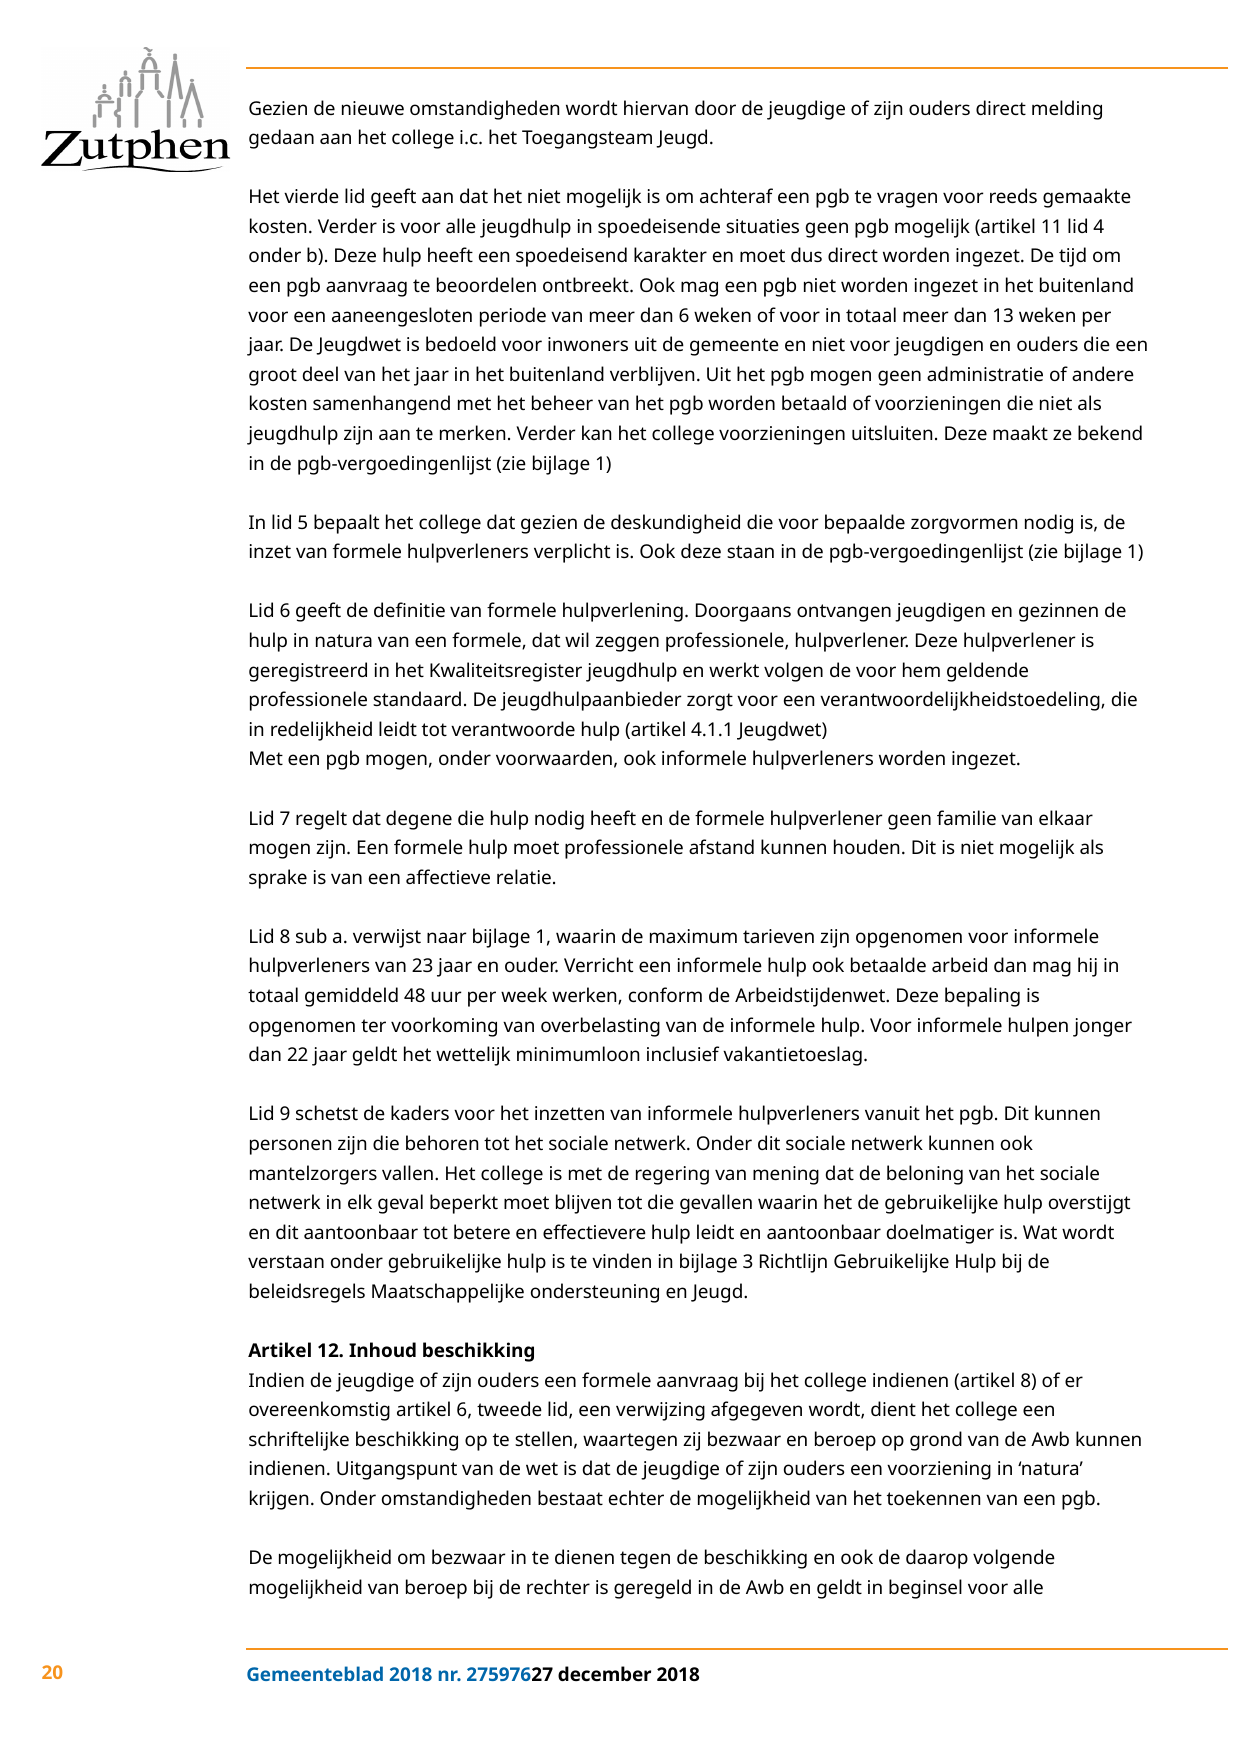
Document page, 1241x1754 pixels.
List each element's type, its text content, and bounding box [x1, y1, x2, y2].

text Gezien de nieuwe omstandigheden wordt hiervan door de jeugdige of zijn ouders direct melding gedaan aan het college i.c. het Toegangsteam Jeugd. [248, 95, 1152, 150]
text Het vierde lid geeft aan dat het niet mogelijk is om achteraf een pgb te vragen voor reeds gemaakte kosten. Verder is voor alle jeugdhulp in spoedeisende situaties geen pgb mogelijk (artikel 11 lid 4 onder b). Deze hulp heeft een spoedeisend karakter en moet dus direct worden ingezet. De tijd om een pgb aanvraag te beoordelen ontbreekt. Ook mag een pgb niet worden ingezet in het buitenland voor een aaneengesloten periode van meer dan 6 weken of voor in totaal meer dan 13 weken per jaar. De Jeugdwet is bedoeld voor inwoners uit de gemeente en niet voor jeugdigen en ouders die een groot deel van het jaar in het buitenland verblijven. Uit het pgb mogen geen administratie of andere kosten samenhangend met het beheer van het pgb worden betaald of voorzieningen die niet als jeugdhulp zijn aan te merken. Verder kan het college voorzieningen uitsluiten. Deze maakt ze bekend in de pgb-vergoedingenlijst (zie bijlage 1) [248, 183, 1152, 476]
text Indien de jeugdige of zijn ouders een formele aanvraag bij het college indienen (artikel 8) of er overeenkomstig artikel 6, tweede lid, een verwijzing afgegeven wordt, dient het college een schriftelijke beschikking op te stellen, waartegen zij bezwaar en beroep op grond van de Awb kunnen indienen. Uitgangspunt van de wet is dat de jeugdige of zijn ouders een voorziening in ‘natura’ krijgen. Onder omstandigheden bestaat echter de mogelijkheid van het toekennen van een pgb. [248, 1367, 1152, 1511]
text Lid 7 regelt dat degene die hulp nodig heeft en de formele hulpverlener geen familie van elkaar mogen zijn. Een formele hulp moet professionele afstand kunnen houden. Dit is niet mogelijk als sprake is van een affectieve relatie. [248, 805, 1152, 890]
text Artikel 12. Inhoud beschikking [248, 1337, 1152, 1363]
picture [41, 47, 231, 172]
text Met een pgb mogen, onder voorwaarden, ook informele hulpverleners worden ingezet. [248, 746, 1152, 771]
text In lid 5 bepaalt het college dat gezien de deskundigheid die voor bepaalde zorgvormen nodig is, de inzet van formele hulpverleners verplicht is. Ook deze staan in de pgb-vergoedingenlijst (zie bijlage 1) [248, 509, 1152, 564]
text Lid 8 sub a. verwijst naar bijlage 1, waarin de maximum tarieven zijn opgenomen voor informele hulpverleners van 23 jaar en ouder. Verricht een informele hulp ook betaalde arbeid dan mag hij in totaal gemiddeld 48 uur per week werken, conform de Arbeidstijdenwet. Deze bepaling is opgenomen ter voorkoming van overbelasting van de informele hulp. Voor informele hulpen jonger dan 22 jaar geldt het wettelijk minimumloon inclusief vakantietoeslag. [248, 923, 1152, 1067]
text De mogelijkheid om bezwaar in te dienen tegen de beschikking en ook de daarop volgende mogelijkheid van beroep bij de rechter is geregeld in de Awb en geldt in beginsel voor alle [248, 1544, 1152, 1600]
text Lid 6 geeft de definitie van formele hulpverlening. Doorgaans ontvangen jeugdigen en gezinnen de hulp in natura van een formele, dat wil zeggen professionele, hulpverlener. Deze hulpverlener is geregistreerd in het Kwaliteitsregister jeugdhulp en werkt volgen de voor hem geldende professionele standaard. De jeugdhulpaanbieder zorgt voor een verantwoordelijkheidstoedeling, die in redelijkheid leidt tot verantwoorde hulp (artikel 4.1.1 Jeugdwet) [248, 598, 1152, 742]
text Lid 9 schetst de kaders voor het inzetten van informele hulpverleners vanuit het pgb. Dit kunnen personen zijn die behoren tot het sociale netwerk. Onder dit sociale netwerk kunnen ook mantelzorgers vallen. Het college is met de regering van mening dat de beloning van het sociale netwerk in elk geval beperkt moet blijven tot die gevallen waarin het de gebruikelijke hulp overstijgt en dit aantoonbaar tot betere en effectievere hulp leidt en aantoonbaar doelmatiger is. Wat wordt verstaan onder gebruikelijke hulp is te vinden in bijlage 3 Richtlijn Gebruikelijke Hulp bij de beleidsregels Maatschappelijke ondersteuning en Jeugd. [248, 1101, 1152, 1304]
